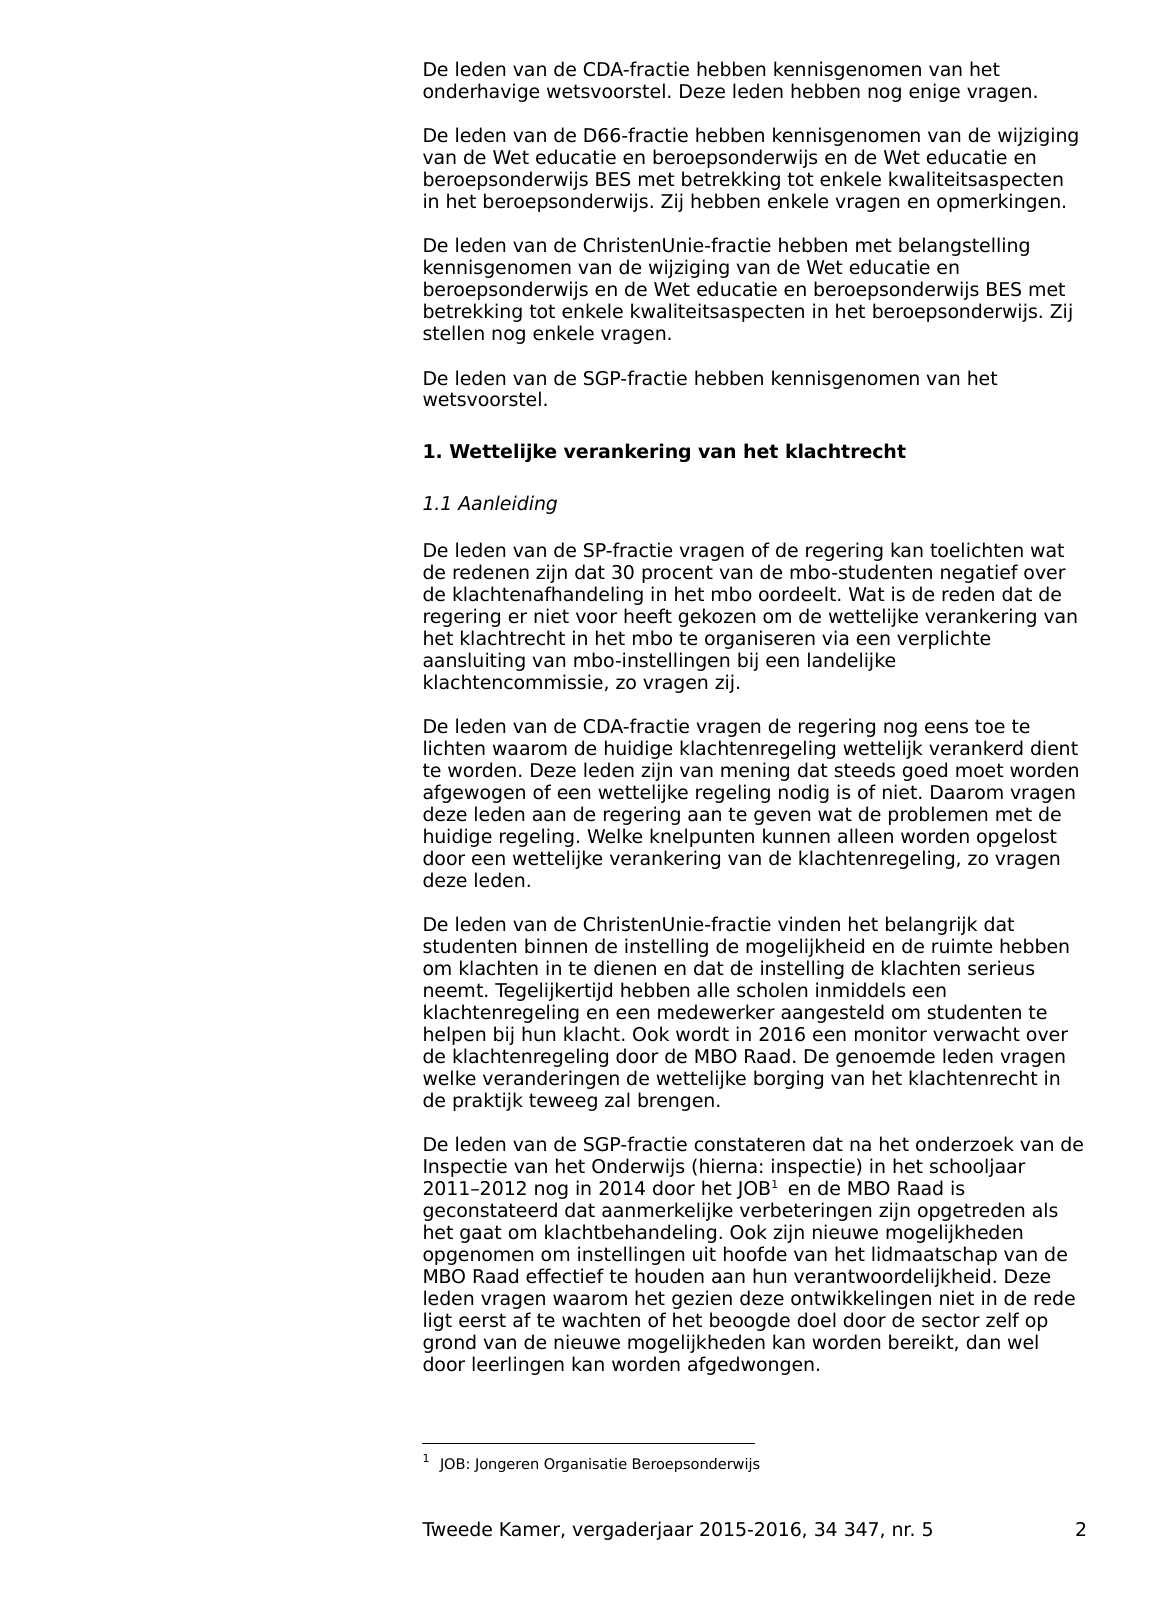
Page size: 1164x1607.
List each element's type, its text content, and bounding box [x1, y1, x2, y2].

subtitle 1. Wettelijke verankering van het klachtrecht [422, 441, 1087, 463]
text De leden van de ChristenUnie-fractie hebben met belangstelling kennisgenomen van de wijziging van de Wet educatie en beroepsonderwijs en de Wet educatie en beroepsonderwijs BES met betrekking tot enkele kwaliteitsaspecten in het beroepsonderwijs. Zij stellen nog enkele vragen. [422, 235, 1087, 345]
subtitle 1.1 Aanleiding [422, 493, 1087, 515]
text De leden van de SP-fractie vragen of de regering kan toelichten wat de redenen zijn dat 30 procent van de mbo-studenten negatief over de klachtenafhandeling in het mbo oordeelt. Wat is de reden dat de regering er niet voor heeft gekozen om de wettelijke verankering van het klachtrecht in het mbo te organiseren via een verplichte aansluiting van mbo-instellingen bij een landelijke klachtencommissie, zo vragen zij. [422, 540, 1087, 694]
text De leden van de SGP-fractie hebben kennisgenomen van het wetsvoorstel. [422, 367, 1087, 411]
text De leden van de ChristenUnie-fractie vinden het belangrijk dat studenten binnen de instelling de mogelijkheid en de ruimte hebben om klachten in te dienen en dat de instelling de klachten serieus neemt. Tegelijkertijd hebben alle scholen inmiddels een klachtenregeling en een medewerker aangesteld om studenten te helpen bij hun klacht. Ook wordt in 2016 een monitor verwacht over de klachtenregeling door de MBO Raad. De genoemde leden vragen welke veranderingen de wettelijke borging van het klachtenrecht in de praktijk teweeg zal brengen. [422, 914, 1087, 1112]
text De leden van de CDA-fractie vragen de regering nog eens toe te lichten waarom de huidige klachtenregeling wettelijk verankerd dient te worden. Deze leden zijn van mening dat steeds goed moet worden afgewogen of een wettelijke regeling nodig is of niet. Daarom vragen deze leden aan de regering aan te geven wat de problemen met de huidige regeling. Welke knelpunten kunnen alleen worden opgelost door een wettelijke verankering van de klachtenregeling, zo vragen deze leden. [422, 716, 1087, 892]
text De leden van de CDA-fractie hebben kennisgenomen van het onderhavige wetsvoorstel. Deze leden hebben nog enige vragen. [422, 59, 1087, 103]
text De leden van de D66-fractie hebben kennisgenomen van de wijziging van de Wet educatie en beroepsonderwijs en de Wet educatie en beroepsonderwijs BES met betrekking tot enkele kwaliteitsaspecten in het beroepsonderwijs. Zij hebben enkele vragen en opmerkingen. [422, 125, 1087, 213]
text JOB: Jongeren Organisatie Beroepsonderwijs [422, 1452, 1087, 1474]
text De leden van de SGP-fractie constateren dat na het onderzoek van de Inspectie van het Onderwijs (hierna: inspectie) in het schooljaar 2011–2012 nog in 2014 door het JOB en de MBO Raad is geconstateerd dat aanmerkelijke verbeteringen zijn opgetreden als het gaat om klachtbehandeling. Ook zijn nieuwe mogelijkheden opgenomen om instellingen uit hoofde van het lidmaatschap van de MBO Raad effectief te houden aan hun verantwoordelijkheid. Deze leden vragen waarom het gezien deze ontwikkelingen niet in de rede ligt eerst af te wachten of het beoogde doel door de sector zelf op grond van de nieuwe mogelijkheden kan worden bereikt, dan wel door leerlingen kan worden afgedwongen. [422, 1134, 1087, 1376]
